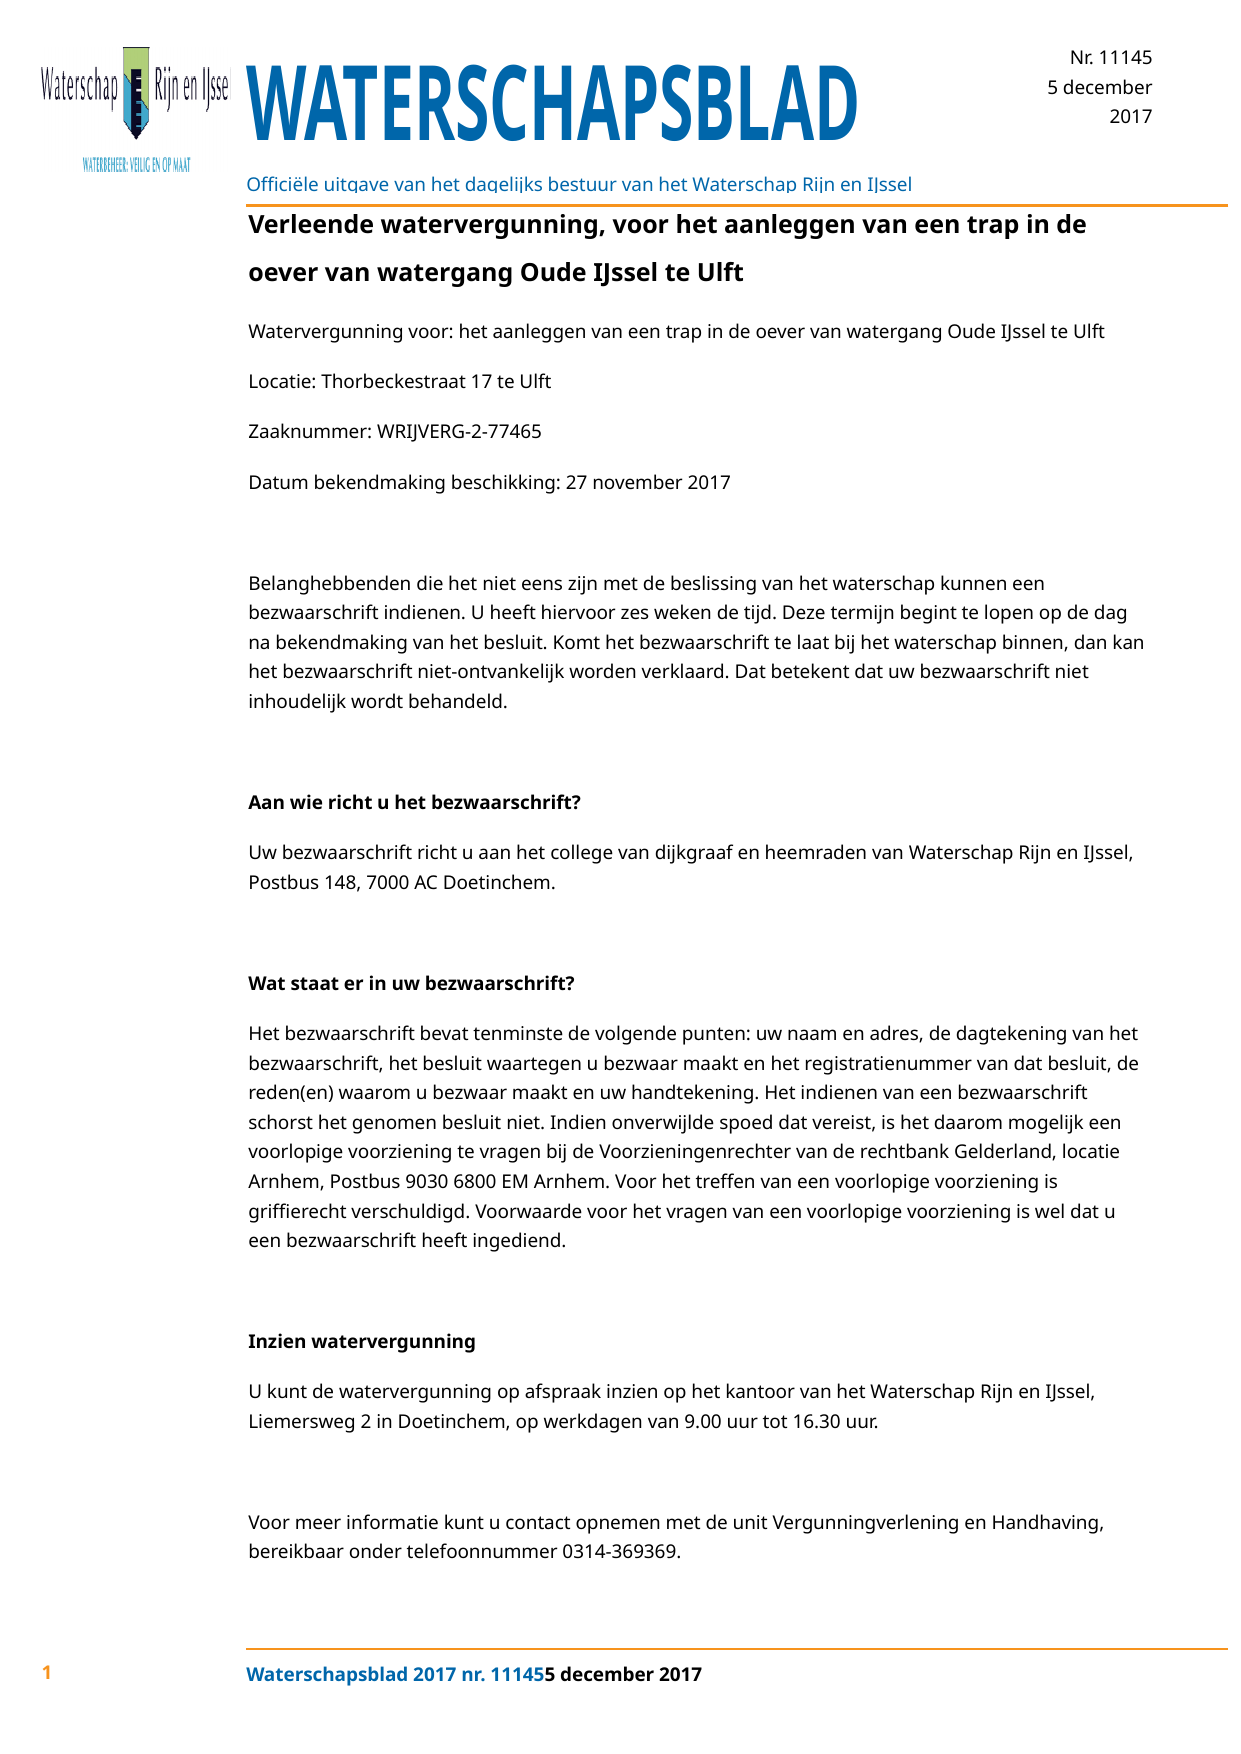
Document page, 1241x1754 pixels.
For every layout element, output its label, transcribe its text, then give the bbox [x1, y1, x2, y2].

picture [41, 47, 231, 172]
text Het bezwaarschrift bevat tenminste de volgende punten: uw naam en adres, de dagtekening van het bezwaarschrift, het besluit waartegen u bezwaar maakt en het registratienummer van dat besluit, de reden(en) waarom u bezwaar maakt en uw handtekening. Het indienen van een bezwaarschrift schorst het genomen besluit niet. Indien onverwijlde spoed dat vereist, is het daarom mogelijk een voorlopige voorziening te vragen bij de Voorzieningenrechter van de rechtbank Gelderland, locatie Arnhem, Postbus 9030 6800 EM Arnhem. Voor het treffen van een voorlopige voorziening is griffierecht verschuldigd. Voorwaarde voor het vragen van een voorlopige voorziening is wel dat u een bezwaarschrift heeft ingediend. [248, 1020, 1152, 1253]
text Inzien watervergunning [248, 1328, 1152, 1354]
text Voor meer informatie kunt u contact opnemen met de unit Vergunningverlening en Handhaving, bereikbaar onder telefoonnummer 0314-369369. [248, 1509, 1152, 1564]
text Zaaknummer: WRIJVERG-2-77465 [248, 419, 1152, 444]
text Verleende watervergunning, voor het aanleggen van een trap in de oever van watergang Oude IJssel te Ulft [248, 207, 1152, 288]
text Datum bekendmaking beschikking: 27 november 2017 [248, 469, 1152, 495]
text Locatie: Thorbeckestraat 17 te Ulft [248, 368, 1152, 394]
text Wat staat er in uw bezwaarschrift? [248, 970, 1152, 996]
text Belanghebbenden die het niet eens zijn met de beslissing van het waterschap kunnen een bezwaarschrift indienen. U heeft hiervoor zes weken de tijd. Deze termijn begint te lopen op de dag na bekendmaking van het besluit. Komt het bezwaarschrift te laat bij het waterschap binnen, dan kan het bezwaarschrift niet-ontvankelijk worden verklaard. Dat betekent dat uw bezwaarschrift niet inhoudelijk wordt behandeld. [248, 570, 1152, 714]
text Uw bezwaarschrift richt u aan het college van dijkgraaf en heemraden van Waterschap Rijn en IJssel, Postbus 148, 7000 AC Doetinchem. [248, 839, 1152, 895]
text U kunt de watervergunning op afspraak inzien op het kantoor van het Waterschap Rijn en IJssel, Liemersweg 2 in Doetinchem, op werkdagen van 9.00 uur tot 16.30 uur. [248, 1379, 1152, 1434]
text Aan wie richt u het bezwaarschrift? [248, 789, 1152, 815]
text Watervergunning voor: het aanleggen van een trap in de oever van watergang Oude IJssel te Ulft [248, 318, 1152, 344]
